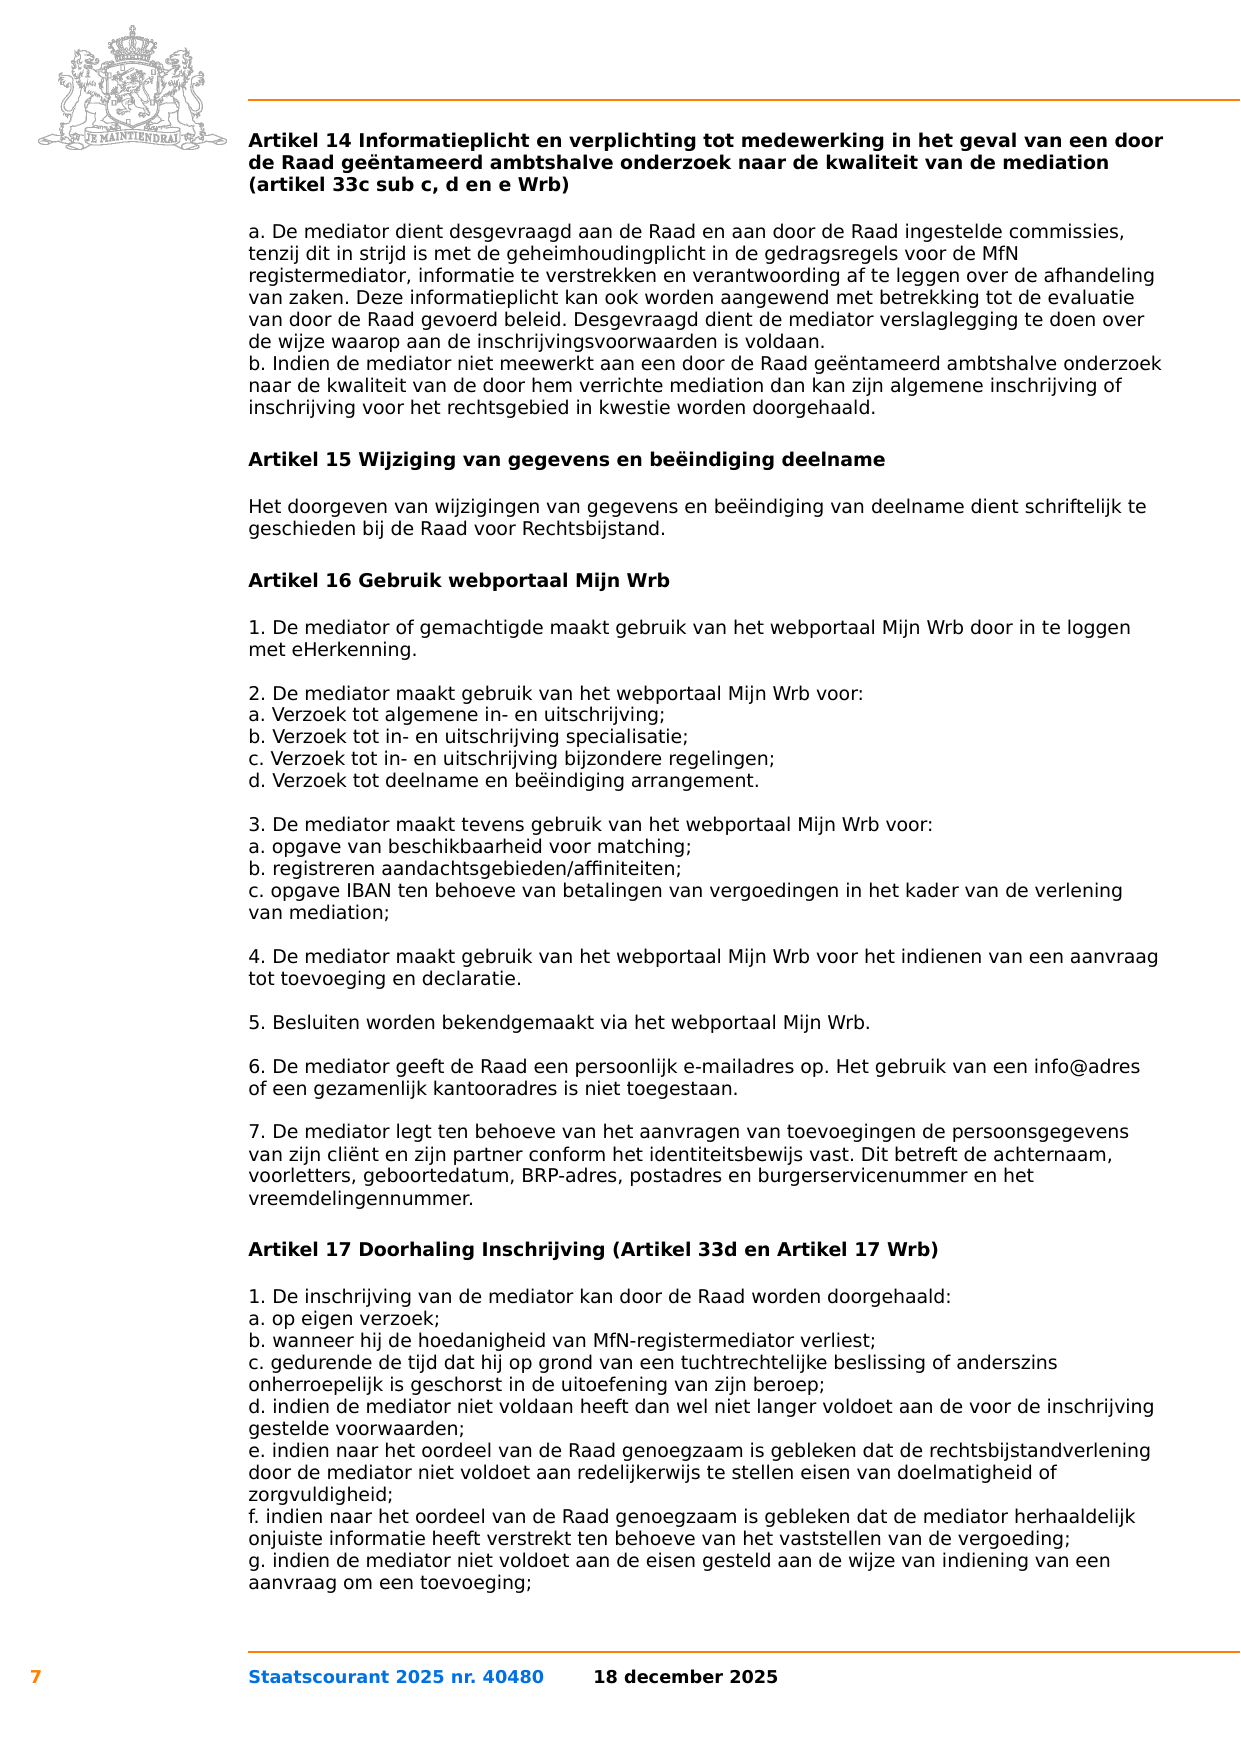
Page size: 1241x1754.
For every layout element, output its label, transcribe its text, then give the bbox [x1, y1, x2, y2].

text a. De mediator dient desgevraagd aan de Raad en aan door de Raad ingestelde commissies, tenzij dit in strijd is met de geheimhoudingplicht in de gedragsregels voor de MfN registermediator, informatie te verstrekken en verantwoording af te leggen over de afhandeling van zaken. Deze informatieplicht kan ook worden aangewend met betrekking tot de evaluatie van door de Raad gevoerd beleid. Desgevraagd dient de mediator verslaglegging te doen over de wijze waarop aan de inschrijvingsvoorwaarden is voldaan. [248, 221, 1163, 353]
text b. Verzoek tot in- en uitschrijving specialisatie; [248, 726, 1163, 748]
text c. opgave IBAN ten behoeve van betalingen van vergoedingen in het kader van de verlening van mediation; [248, 880, 1163, 924]
text d. indien de mediator niet voldaan heeft dan wel niet langer voldoet aan de voor de inschrijving gestelde voorwaarden; [248, 1396, 1163, 1440]
text 6. De mediator geeft de Raad een persoonlijk e-mailadres op. Het gebruik van een info@adres of een gezamenlijk kantooradres is niet toegestaan. [248, 1056, 1163, 1099]
text 3. De mediator maakt tevens gebruik van het webportaal Mijn Wrb voor: [248, 814, 1163, 836]
text 1. De mediator of gemachtigde maakt gebruik van het webportaal Mijn Wrb door in te loggen met eHerkenning. [248, 617, 1163, 661]
text e. indien naar het oordeel van de Raad genoegzaam is gebleken dat de rechtsbijstandverlening door de mediator niet voldoet aan redelijkerwijs te stellen eisen van doelmatigheid of zorgvuldigheid; [248, 1440, 1163, 1506]
text 2. De mediator maakt gebruik van het webportaal Mijn Wrb voor: [248, 682, 1163, 704]
text c. Verzoek tot in- en uitschrijving bijzondere regelingen; [248, 748, 1163, 770]
text g. indien de mediator niet voldoet aan de eisen gesteld aan de wijze van indiening van een aanvraag om een toevoeging; [248, 1550, 1163, 1594]
subtitle Artikel 16 Gebruik webportaal Mijn Wrb [248, 569, 1163, 592]
text 5. Besluiten worden bekendgemaakt via het webportaal Mijn Wrb. [248, 1012, 1163, 1034]
subtitle Artikel 14 Informatieplicht en verplichting tot medewerking in het geval van een door de Raad geëntameerd ambtshalve onderzoek naar de kwaliteit van de mediation (artikel 33c sub c, d en e Wrb) [248, 130, 1163, 196]
text b. Indien de mediator niet meewerkt aan een door de Raad geëntameerd ambtshalve onderzoek naar de kwaliteit van de door hem verrichte mediation dan kan zijn algemene inschrijving of inschrijving voor het rechtsgebied in kwestie worden doorgehaald. [248, 353, 1163, 419]
text b. registreren aandachtsgebieden/affiniteiten; [248, 858, 1163, 880]
text b. wanneer hij de hoedanigheid van MfN-registermediator verliest; [248, 1330, 1163, 1352]
text 7. De mediator legt ten behoeve van het aanvragen van toevoegingen de persoonsgegevens van zijn cliënt en zijn partner conform het identiteitsbewijs vast. Dit betreft de achternaam, voorletters, geboortedatum, BRP-adres, postadres en burgerservicenummer en het vreemdelingennummer. [248, 1121, 1163, 1209]
text Het doorgeven van wijzigingen van gegevens en beëindiging van deelname dient schriftelijk te geschieden bij de Raad voor Rechtsbijstand. [248, 496, 1163, 539]
text a. opgave van beschikbaarheid voor matching; [248, 836, 1163, 858]
text 4. De mediator maakt gebruik van het webportaal Mijn Wrb voor het indienen van een aanvraag tot toevoeging en declaratie. [248, 946, 1163, 990]
picture [38, 25, 227, 150]
text c. gedurende de tijd dat hij op grond van een tuchtrechtelijke beslissing of anderszins onherroepelijk is geschorst in de uitoefening van zijn beroep; [248, 1352, 1163, 1396]
subtitle Artikel 17 Doorhaling Inschrijving (Artikel 33d en Artikel 17 Wrb) [248, 1239, 1163, 1261]
text a. op eigen verzoek; [248, 1308, 1163, 1330]
text f. indien naar het oordeel van de Raad genoegzaam is gebleken dat de mediator herhaaldelijk onjuiste informatie heeft verstrekt ten behoeve van het vaststellen van de vergoeding; [248, 1506, 1163, 1550]
text d. Verzoek tot deelname en beëindiging arrangement. [248, 770, 1163, 792]
text a. Verzoek tot algemene in- en uitschrijving; [248, 704, 1163, 726]
text 1. De inschrijving van de mediator kan door de Raad worden doorgehaald: [248, 1286, 1163, 1308]
subtitle Artikel 15 Wijziging van gegevens en beëindiging deelname [248, 449, 1163, 471]
